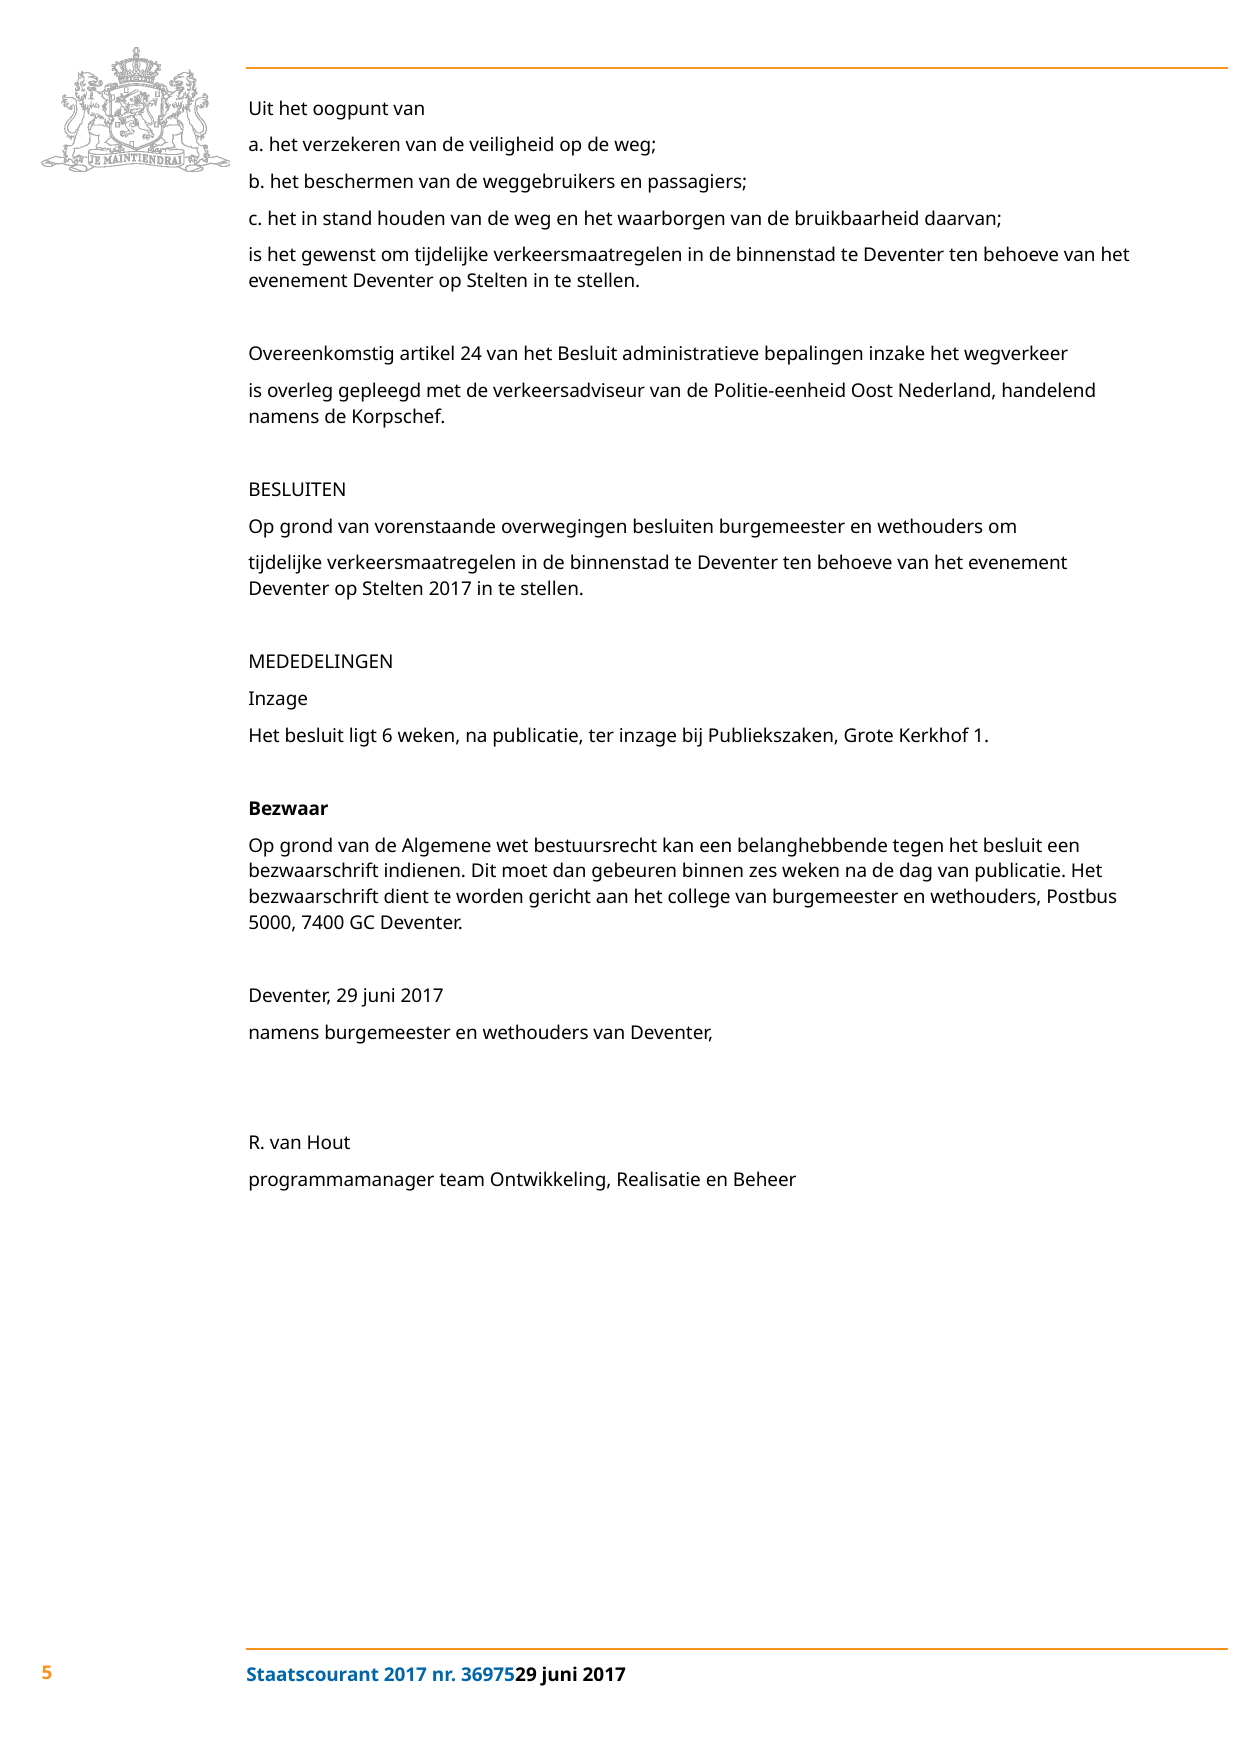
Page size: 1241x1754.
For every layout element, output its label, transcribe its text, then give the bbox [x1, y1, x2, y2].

text Overeenkomstig artikel 24 van het Besluit administratieve bepalingen inzake het wegverkeer [248, 341, 1152, 366]
text is het gewenst om tijdelijke verkeersmaatregelen in de binnenstad te Deventer ten behoeve van het evenement Deventer op Stelten in te stellen. [248, 241, 1152, 293]
text a. het verzekeren van de veiligheid op de weg; [248, 131, 1152, 157]
text is overleg gepleegd met de verkeersadviseur van de Politie-eenheid Oost Nederland, handelend namens de Korpschef. [248, 377, 1152, 429]
text BESLUITEN [248, 476, 1152, 502]
text namens burgemeester en wethouders van Deventer, [248, 1019, 1152, 1045]
text Uit het oogpunt van [248, 95, 1152, 121]
text b. het beschermen van de weggebruikers en passagiers; [248, 168, 1152, 194]
text Deventer, 29 juni 2017 [248, 982, 1152, 1008]
text programmamanager team Ontwikkeling, Realisatie en Beheer [248, 1166, 1152, 1192]
text Het besluit ligt 6 weken, na publicatie, ter inzage bij Publiekszaken, Grote Kerkhof 1. [248, 722, 1152, 748]
text Bezwaar [248, 795, 1152, 821]
text Inzage [248, 685, 1152, 711]
text Op grond van de Algemene wet bestuursrecht kan een belanghebbende tegen het besluit een bezwaarschrift indienen. Dit moet dan gebeuren binnen zes weken na de dag van publicatie. Het bezwaarschrift dient te worden gericht aan het college van burgemeester en wethouders, Postbus 5000, 7400 GC Deventer. [248, 832, 1152, 935]
picture [41, 47, 231, 172]
text tijdelijke verkeersmaatregelen in de binnenstad te Deventer ten behoeve van het evenement Deventer op Stelten 2017 in te stellen. [248, 549, 1152, 601]
text MEDEDELINGEN [248, 649, 1152, 674]
text R. van Hout [248, 1129, 1152, 1155]
text Op grond van vorenstaande overwegingen besluiten burgemeester en wethouders om [248, 513, 1152, 539]
text c. het in stand houden van de weg en het waarborgen van de bruikbaarheid daarvan; [248, 205, 1152, 231]
